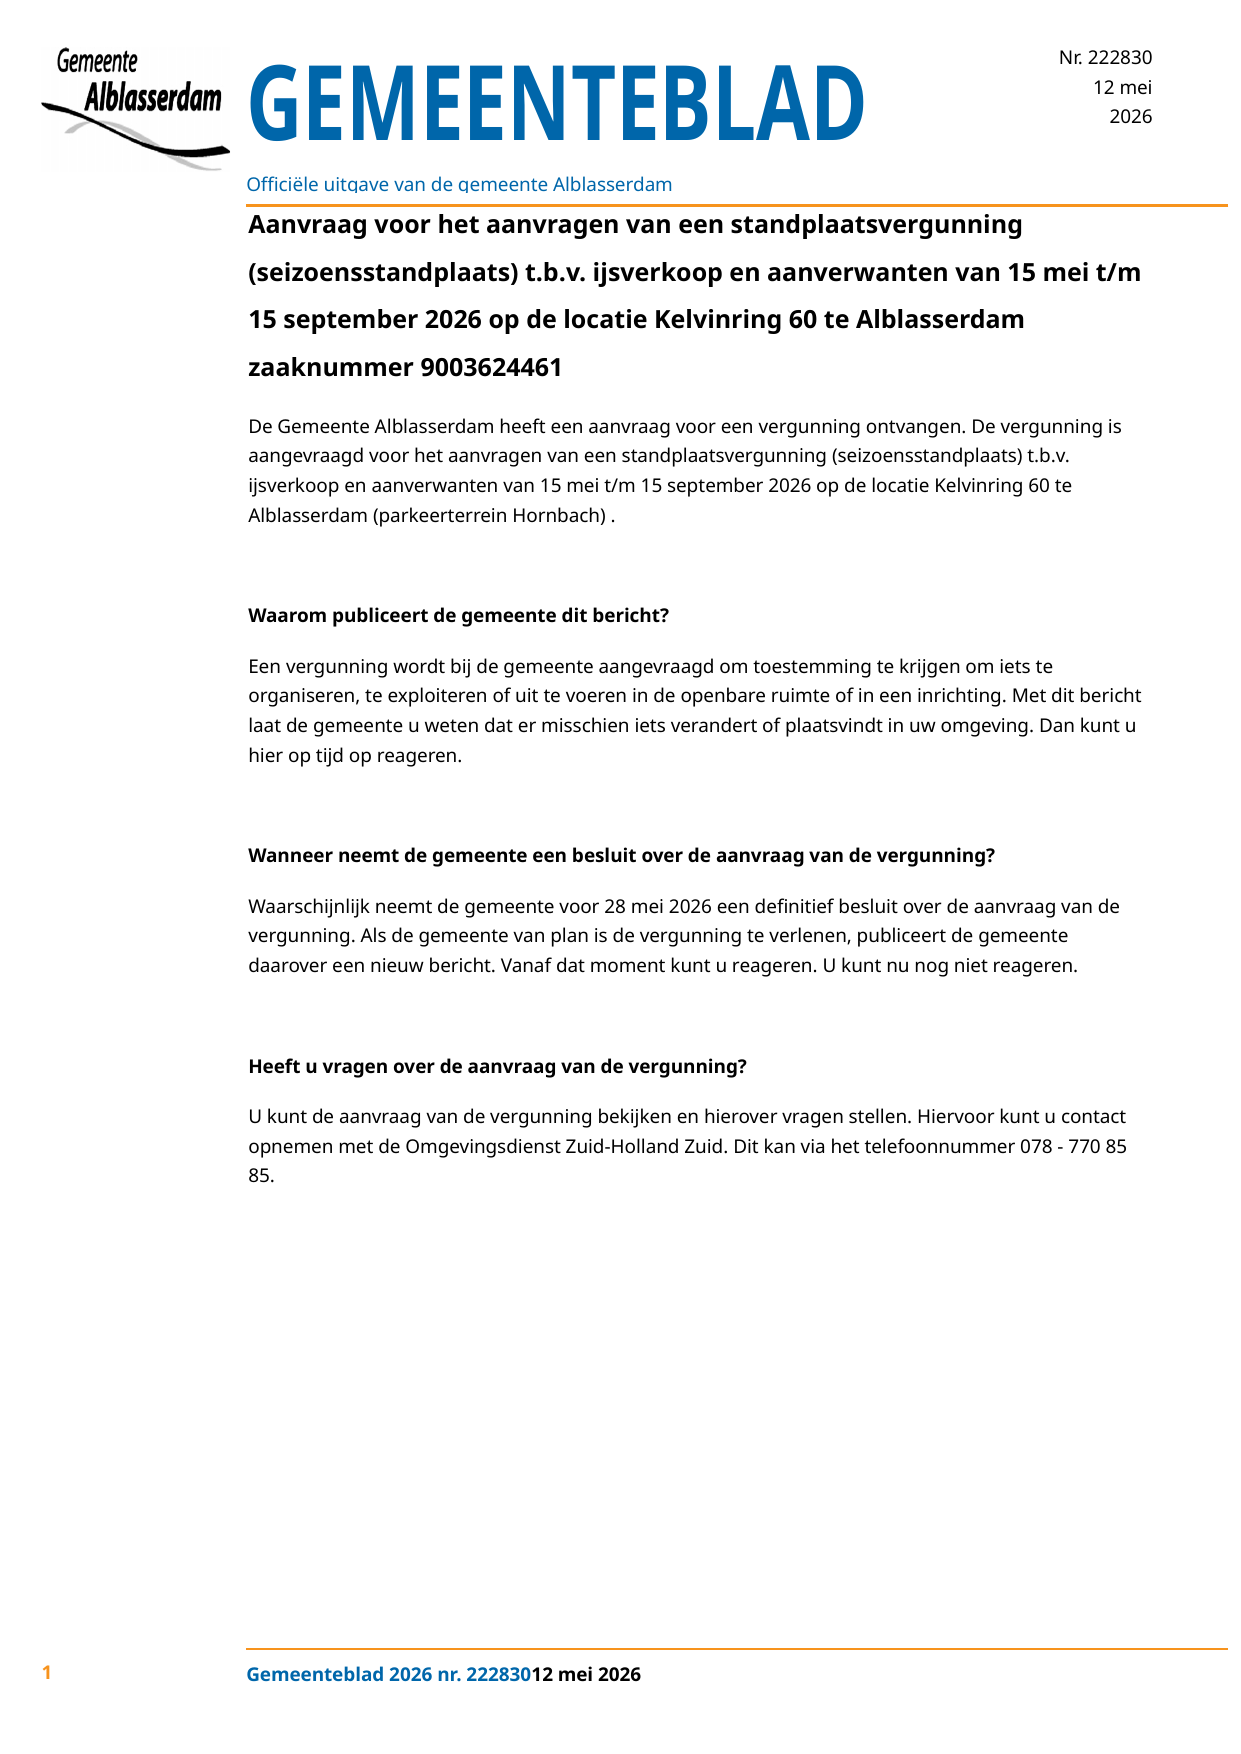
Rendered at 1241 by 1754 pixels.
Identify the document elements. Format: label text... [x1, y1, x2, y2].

text Heeft u vragen over de aanvraag van de vergunning? [248, 1053, 1152, 1079]
text U kunt de aanvraag van de vergunning bekijken en hierover vragen stellen. Hiervoor kunt u contact opnemen met de Omgevingsdienst Zuid-Holland Zuid. Dit kan via het telefoonnummer 078 - 770 85 85. [248, 1103, 1152, 1188]
text Waarom publiceert de gemeente dit bericht? [248, 603, 1152, 628]
text Een vergunning wordt bij de gemeente aangevraagd om toestemming te krijgen om iets te organiseren, te exploiteren of uit te voeren in de openbare ruimte of in een inrichting. Met dit bericht laat de gemeente u weten dat er misschien iets verandert of plaatsvindt in uw omgeving. Dan kunt u hier op tijd op reageren. [248, 653, 1152, 768]
text Wanneer neemt de gemeente een besluit over de aanvraag van de vergunning? [248, 843, 1152, 868]
text Waarschijnlijk neemt de gemeente voor 28 mei 2026 een definitief besluit over de aanvraag van de vergunning. Als de gemeente van plan is de vergunning te verlenen, publiceert de gemeente daarover een nieuw bericht. Vanaf dat moment kunt u reageren. U kunt nu nog niet reageren. [248, 893, 1152, 978]
picture [41, 47, 231, 172]
text De Gemeente Alblasserdam heeft een aanvraag voor een vergunning ontvangen. De vergunning is aangevraagd voor het aanvragen van een standplaatsvergunning (seizoensstandplaats) t.b.v. ijsverkoop en aanverwanten van 15 mei t/m 15 september 2026 op de locatie Kelvinring 60 te Alblasserdam (parkeerterrein Hornbach) . [248, 413, 1152, 528]
text Aanvraag voor het aanvragen van een standplaatsvergunning (seizoensstandplaats) t.b.v. ijsverkoop en aanverwanten van 15 mei t/m 15 september 2026 op de locatie Kelvinring 60 te Alblasserdam zaaknummer 9003624461 [248, 207, 1152, 384]
